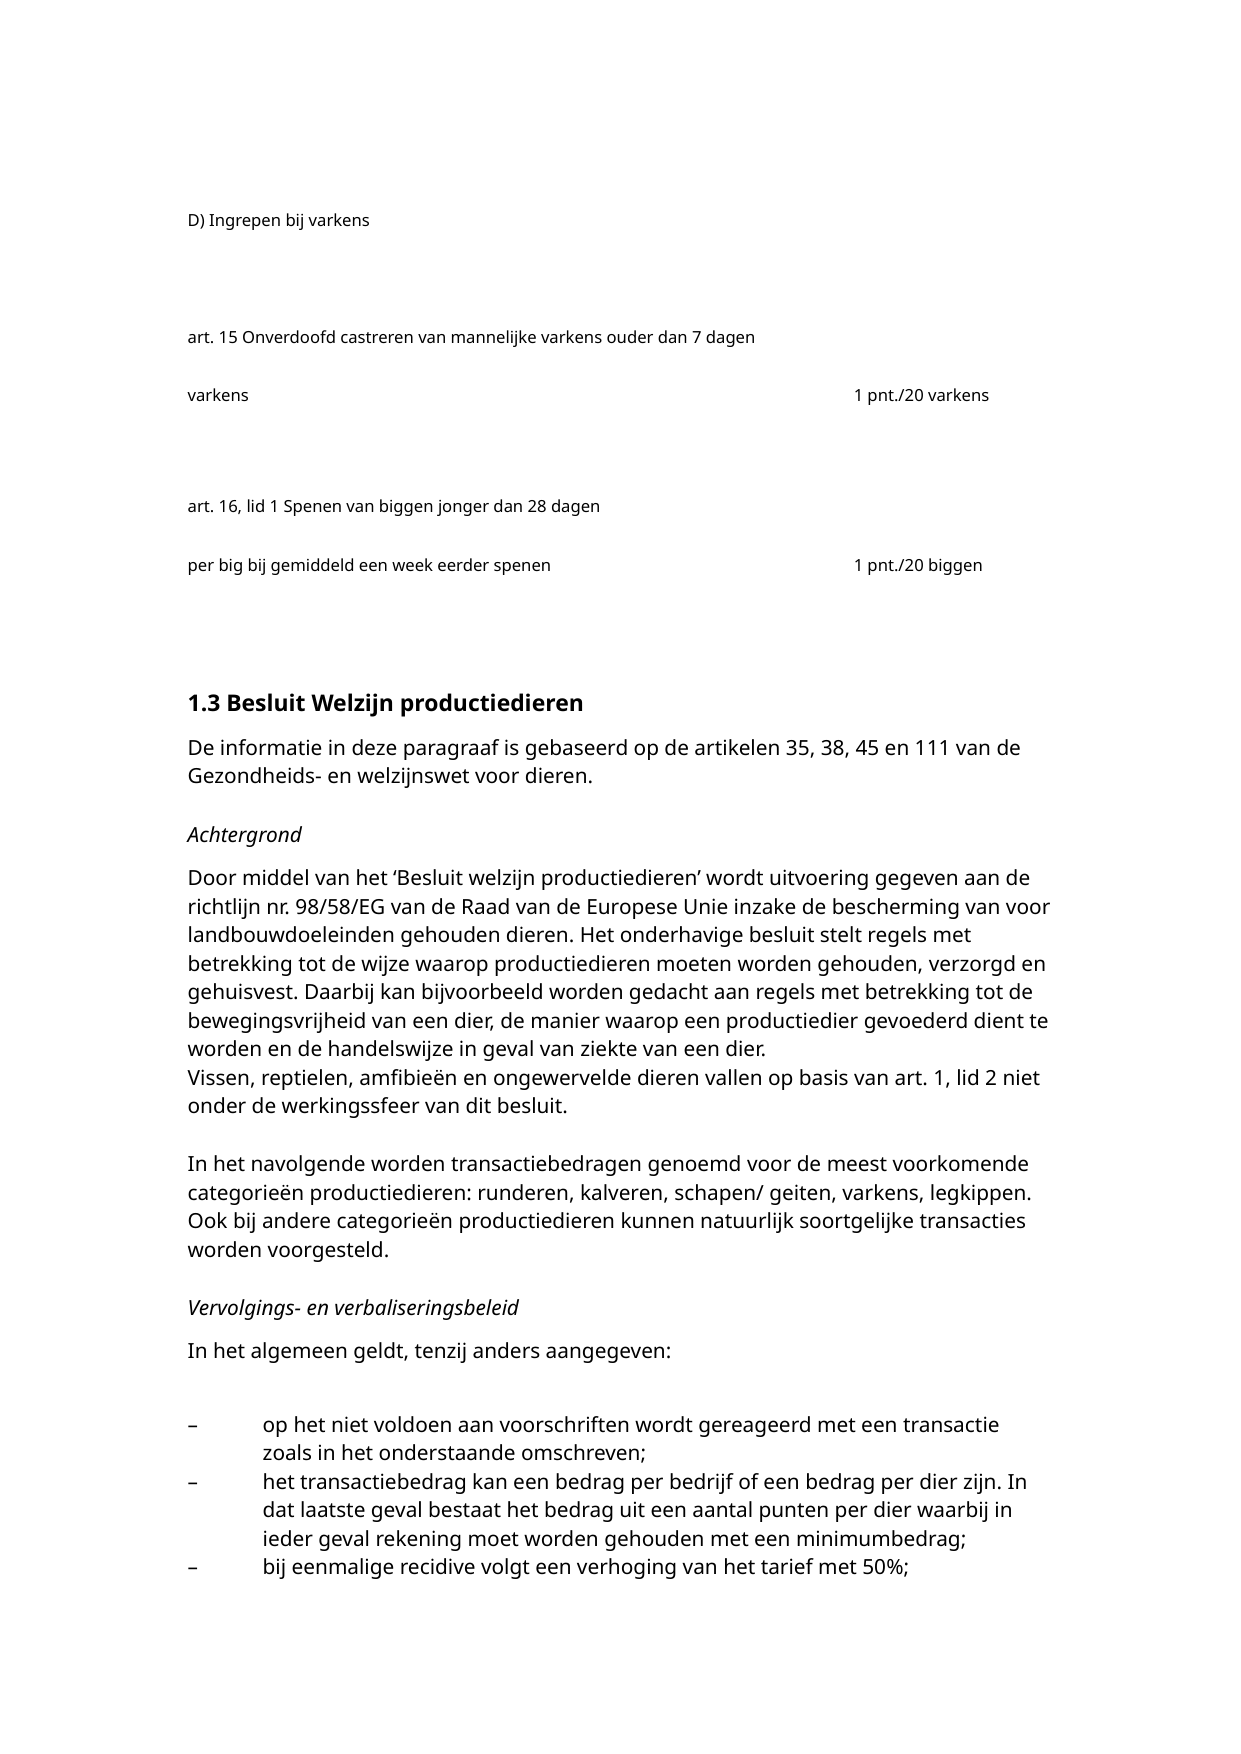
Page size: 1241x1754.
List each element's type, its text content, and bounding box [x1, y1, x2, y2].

table_cell 1 pnt./20 varkens [854, 384, 1053, 436]
table_cell [854, 325, 1053, 384]
table_cell [854, 209, 1053, 267]
table_cell [854, 495, 1053, 553]
text De informatie in deze paragraaf is gebaseerd op de artikelen 35, 38, 45 en 111 van de Gezondheids- en welzijnswet voor dieren. [187, 733, 1053, 790]
list het transactiebedrag kan een bedrag per bedrijf of een bedrag per dier zijn. In dat laatste geval bestaat het bedrag uit een aantal punten per dier waarbij in ieder geval rekening moet worden gehouden met een minimumbedrag; [187, 1467, 1053, 1552]
list bij eenmalige recidive volgt een verhoging van het tarief met 50%; [187, 1552, 1053, 1581]
list op het niet voldoen aan voorschriften wordt gereageerd met een transactie zoals in het onderstaande omschreven; [187, 1410, 1053, 1467]
subtitle 1.3 Besluit Welzijn productiedieren [187, 687, 1053, 718]
text Vervolgings- en verbaliseringsbeleid [187, 1293, 1053, 1322]
table_cell [854, 150, 1053, 208]
table_cell [188, 150, 853, 208]
table_cell art. 16, lid 1 Spenen van biggen jonger dan 28 dagen [188, 495, 853, 553]
table_cell [188, 436, 853, 495]
table_cell D) Ingrepen bij varkens [188, 209, 853, 267]
table_cell [188, 267, 853, 325]
table_cell [854, 436, 1053, 495]
table_cell per big bij gemiddeld een week eerder spenen [188, 553, 853, 606]
table_cell varkens [188, 384, 853, 436]
text Vissen, reptielen, amfibieën en ongewervelde dieren vallen op basis van art. 1, lid 2 niet onder de werkingssfeer van dit besluit. [187, 1063, 1053, 1119]
text In het algemeen geldt, tenzij anders aangegeven: [187, 1337, 1053, 1365]
text In het navolgende worden transactiebedragen genoemd voor de meest voorkomende categorieën productiedieren: runderen, kalveren, schapen/ geiten, varkens, legkippen. Ook bij andere categorieën productiedieren kunnen natuurlijk soortgelijke transacties worden voorgesteld. [187, 1149, 1053, 1263]
text Door middel van het ‘Besluit welzijn productiedieren’ wordt uitvoering gegeven aan de richtlijn nr. 98/58/EG van de Raad van de Europese Unie inzake de bescherming van voor landbouwdoeleinden gehouden dieren. Het onderhavige besluit stelt regels met betrekking tot de wijze waarop productiedieren moeten worden gehouden, verzorgd en gehuisvest. Daarbij kan bijvoorbeeld worden gedacht aan regels met betrekking tot de bewegingsvrijheid van een dier, de manier waarop een productiedier gevoederd dient te worden en de handelswijze in geval van ziekte van een dier. [187, 863, 1053, 1063]
table_cell [854, 267, 1053, 325]
table_cell 1 pnt./20 biggen [854, 553, 1053, 606]
text Achtergrond [187, 820, 1053, 848]
table_cell art. 15 Onverdoofd castreren van mannelijke varkens ouder dan 7 dagen [188, 325, 853, 384]
